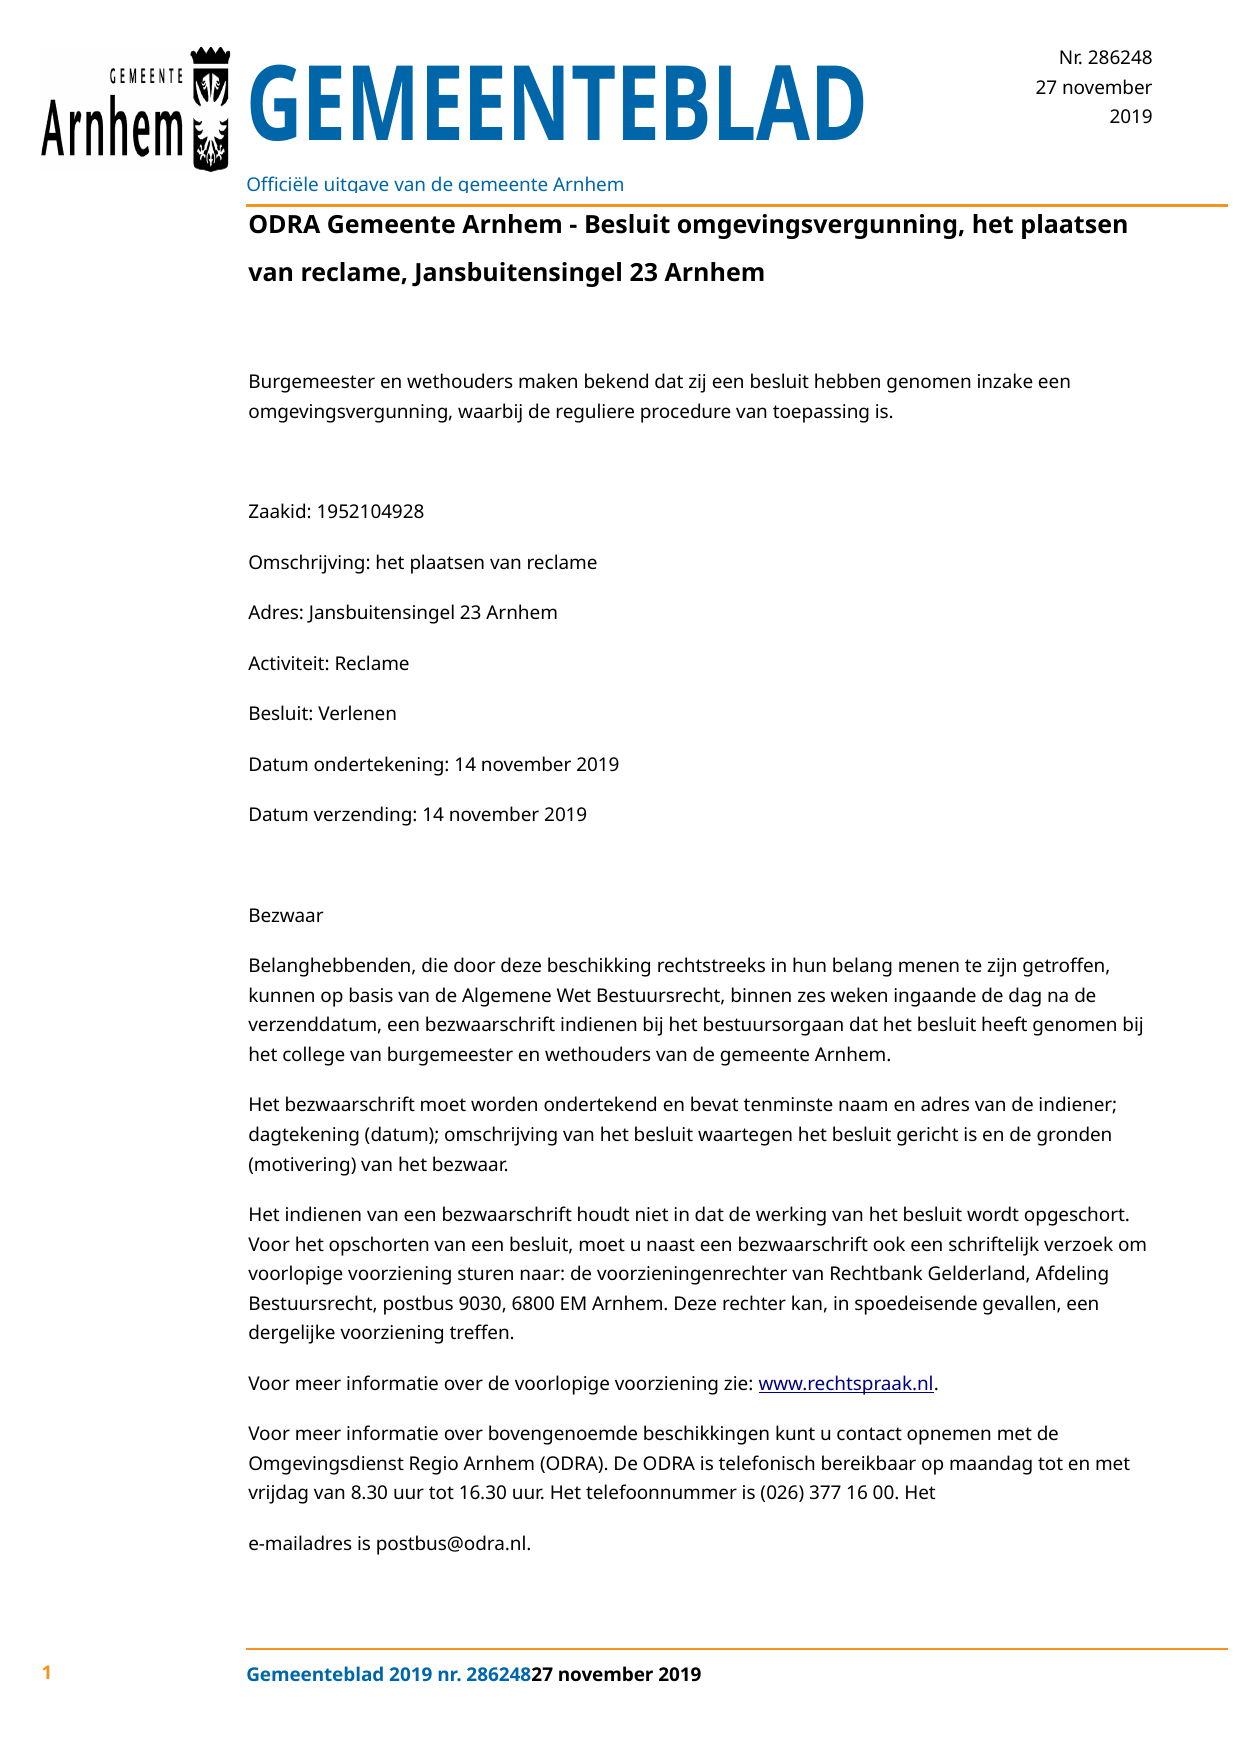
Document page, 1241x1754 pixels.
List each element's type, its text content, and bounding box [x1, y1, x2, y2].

text Datum ondertekening: 14 november 2019 [248, 751, 1152, 777]
text Adres: Jansbuitensingel 23 Arnhem [248, 599, 1152, 625]
text Bezwaar [248, 902, 1152, 928]
text Activiteit: Reclame [248, 650, 1152, 676]
text Burgemeester en wethouders maken bekend dat zij een besluit hebben genomen inzake een omgevingsvergunning, waarbij de reguliere procedure van toepassing is. [248, 368, 1152, 424]
text e-mailadres is postbus@odra.nl. [248, 1530, 1152, 1556]
text Voor meer informatie over bovengenoemde beschikkingen kunt u contact opnemen met de Omgevingsdienst Regio Arnhem (ODRA). De ODRA is telefonisch bereikbaar op maandag tot en met vrijdag van 8.30 uur tot 16.30 uur. Het telefoonnummer is (026) 377 16 00. Het [248, 1420, 1152, 1505]
picture [41, 47, 231, 172]
text Besluit: Verlenen [248, 700, 1152, 726]
text Belanghebbenden, die door deze beschikking rechtstreeks in hun belang menen te zijn getroffen, kunnen op basis van de Algemene Wet Bestuursrecht, binnen zes weken ingaande de dag na de verzenddatum, een bezwaarschrift indienen bij het bestuursorgaan dat het besluit heeft genomen bij het college van burgemeester en wethouders van de gemeente Arnhem. [248, 952, 1152, 1067]
text Datum verzending: 14 november 2019 [248, 801, 1152, 827]
text ODRA Gemeente Arnhem - Besluit omgevingsvergunning, het plaatsen van reclame, Jansbuitensingel 23 Arnhem [248, 207, 1152, 288]
text Omschrijving: het plaatsen van reclame [248, 549, 1152, 575]
text Het indienen van een bezwaarschrift houdt niet in dat de werking van het besluit wordt opgeschort. Voor het opschorten van een besluit, moet u naast een bezwaarschrift ook een schriftelijk verzoek om voorlopige voorziening sturen naar: de voorzieningenrechter van Rechtbank Gelderland, Afdeling Bestuursrecht, postbus 9030, 6800 EM Arnhem. Deze rechter kan, in spoedeisende gevallen, een dergelijke voorziening treffen. [248, 1201, 1152, 1345]
text Het bezwaarschrift moet worden ondertekend en bevat tenminste naam en adres van de indiener; dagtekening (datum); omschrijving van het besluit waartegen het besluit gericht is en de gronden (motivering) van het bezwaar. [248, 1092, 1152, 1177]
text Zaakid: 1952104928 [248, 499, 1152, 524]
text Voor meer informatie over de voorlopige voorziening zie: www.rechtspraak.nl. [248, 1370, 1152, 1396]
